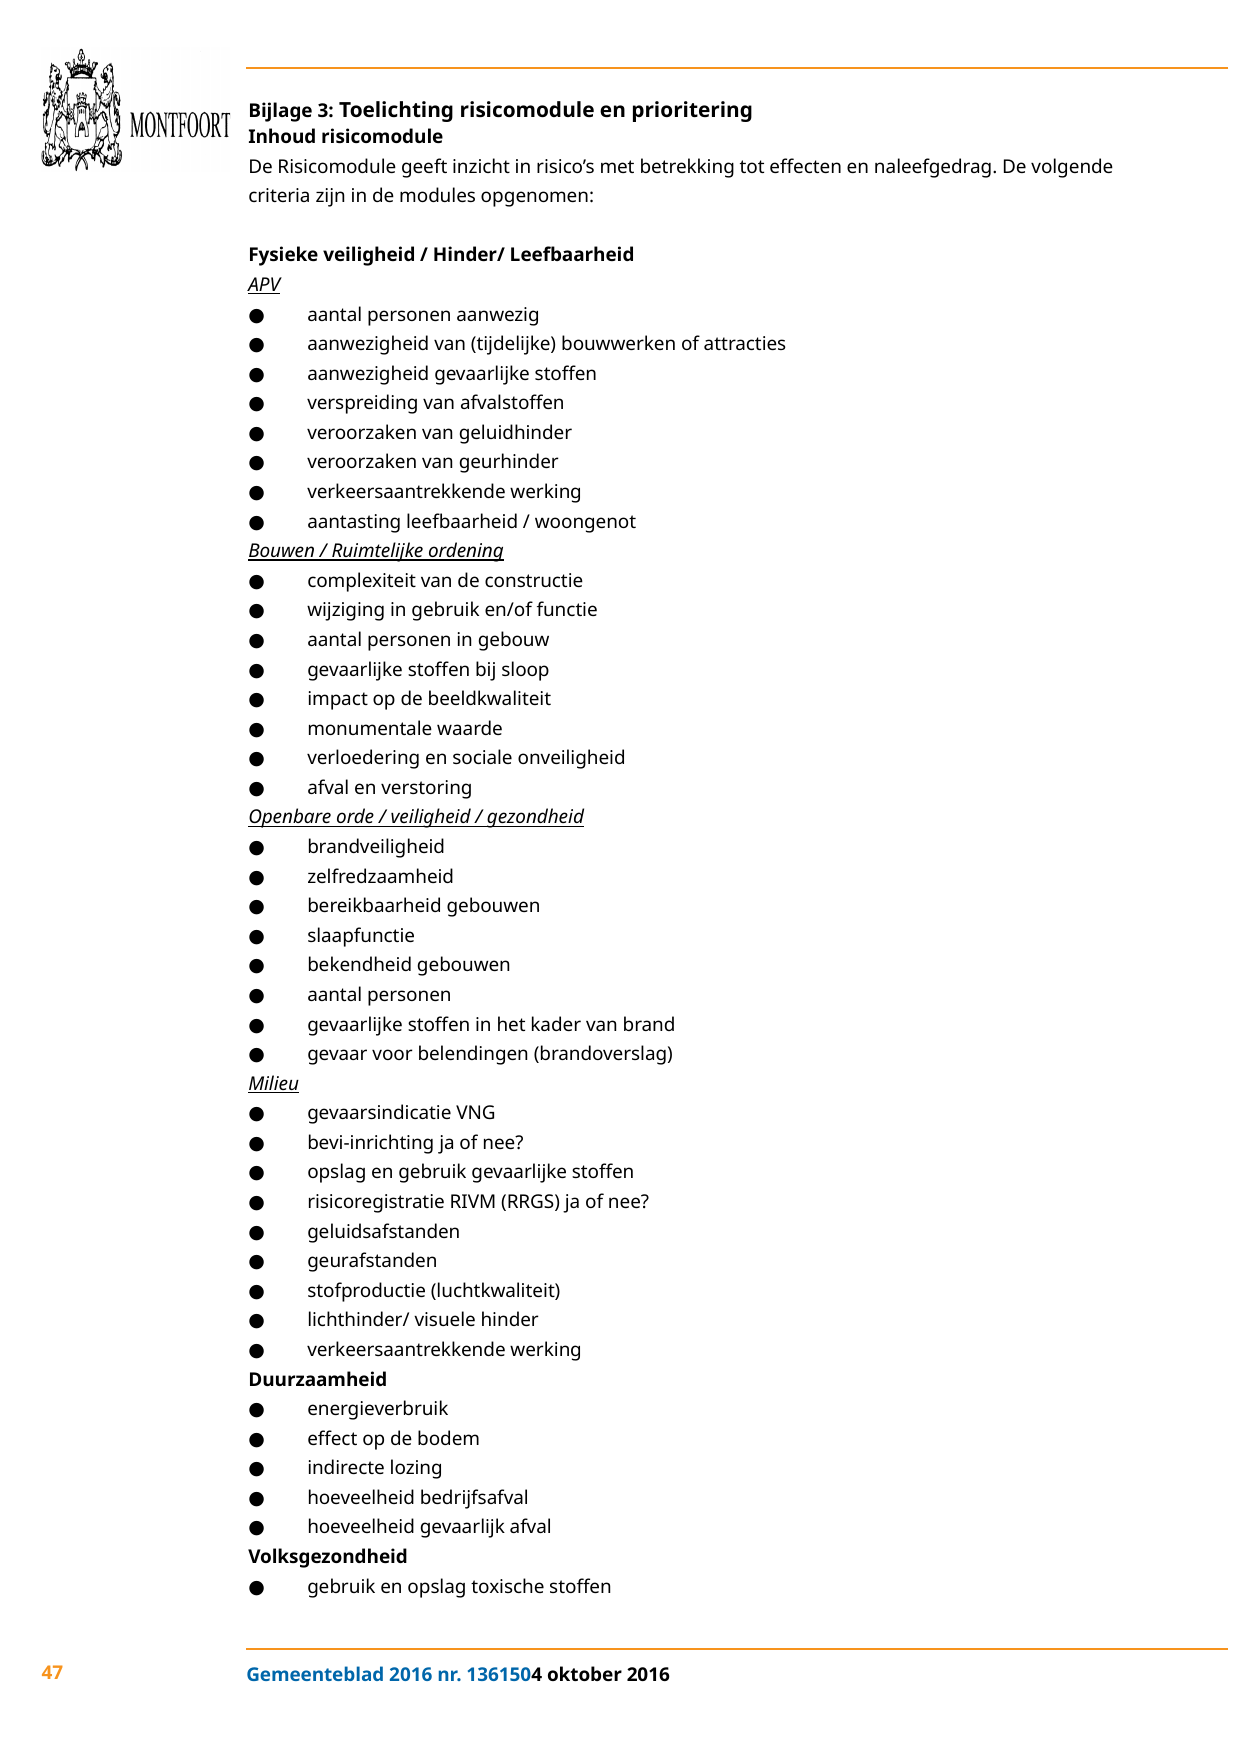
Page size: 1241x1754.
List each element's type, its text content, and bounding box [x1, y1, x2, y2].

list zelfredzaamheid [248, 863, 1152, 889]
text Milieu [248, 1070, 1152, 1096]
text Duurzaamheid [248, 1366, 1152, 1392]
list aantal personen [248, 981, 1152, 1007]
text Bouwen / Ruimtelijke ordening [248, 537, 1152, 563]
list complexiteit van de constructie [248, 567, 1152, 593]
list aantasting leefbaarheid / woongenot [248, 508, 1152, 534]
list gevaarlijke stoffen bij sloop [248, 656, 1152, 682]
list slaapfunctie [248, 922, 1152, 948]
list bekendheid gebouwen [248, 952, 1152, 977]
list stofproductie (luchtkwaliteit) [248, 1277, 1152, 1303]
list verkeersaantrekkende werking [248, 478, 1152, 504]
list effect op de bodem [248, 1425, 1152, 1451]
text Openbare orde / veiligheid / gezondheid [248, 804, 1152, 829]
list veroorzaken van geurhinder [248, 449, 1152, 474]
list energieverbruik [248, 1395, 1152, 1421]
list afval en verstoring [248, 774, 1152, 800]
list verloedering en sociale onveiligheid [248, 744, 1152, 770]
list opslag en gebruik gevaarlijke stoffen [248, 1159, 1152, 1184]
list gevaarlijke stoffen in het kader van brand [248, 1011, 1152, 1037]
text Inhoud risicomodule [248, 123, 1152, 149]
list aanwezigheid gevaarlijke stoffen [248, 360, 1152, 386]
list geurafstanden [248, 1247, 1152, 1273]
list impact op de beeldkwaliteit [248, 685, 1152, 711]
text Fysieke veiligheid / Hinder/ Leefbaarheid [248, 242, 1152, 267]
list risicoregistratie RIVM (RRGS) ja of nee? [248, 1188, 1152, 1214]
list brandveiligheid [248, 833, 1152, 859]
list gebruik en opslag toxische stoffen [248, 1573, 1152, 1599]
list hoeveelheid bedrijfsafval [248, 1484, 1152, 1510]
list aanwezigheid van (tijdelijke) bouwwerken of attracties [248, 330, 1152, 356]
list monumentale waarde [248, 715, 1152, 741]
picture [41, 47, 231, 172]
list aantal personen in gebouw [248, 626, 1152, 652]
list wijziging in gebruik en/of functie [248, 597, 1152, 622]
list indirecte lozing [248, 1454, 1152, 1480]
list gevaar voor belendingen (brandoverslag) [248, 1040, 1152, 1066]
list geluidsafstanden [248, 1218, 1152, 1244]
list hoeveelheid gevaarlijk afval [248, 1514, 1152, 1539]
text Volksgezondheid [248, 1543, 1152, 1569]
list lichthinder/ visuele hinder [248, 1307, 1152, 1332]
text De Risicomodule geeft inzicht in risico’s met betrekking tot effecten en naleefgedrag. De volgende criteria zijn in de modules opgenomen: [248, 153, 1152, 208]
text Bijlage 3: Toelichting risicomodule en prioritering [248, 95, 1152, 123]
list aantal personen aanwezig [248, 301, 1152, 327]
list verkeersaantrekkende werking [248, 1336, 1152, 1362]
list veroorzaken van geluidhinder [248, 419, 1152, 445]
text APV [248, 271, 1152, 297]
list bereikbaarheid gebouwen [248, 892, 1152, 918]
list gevaarsindicatie VNG [248, 1099, 1152, 1125]
list verspreiding van afvalstoffen [248, 389, 1152, 415]
list bevi-inrichting ja of nee? [248, 1129, 1152, 1155]
